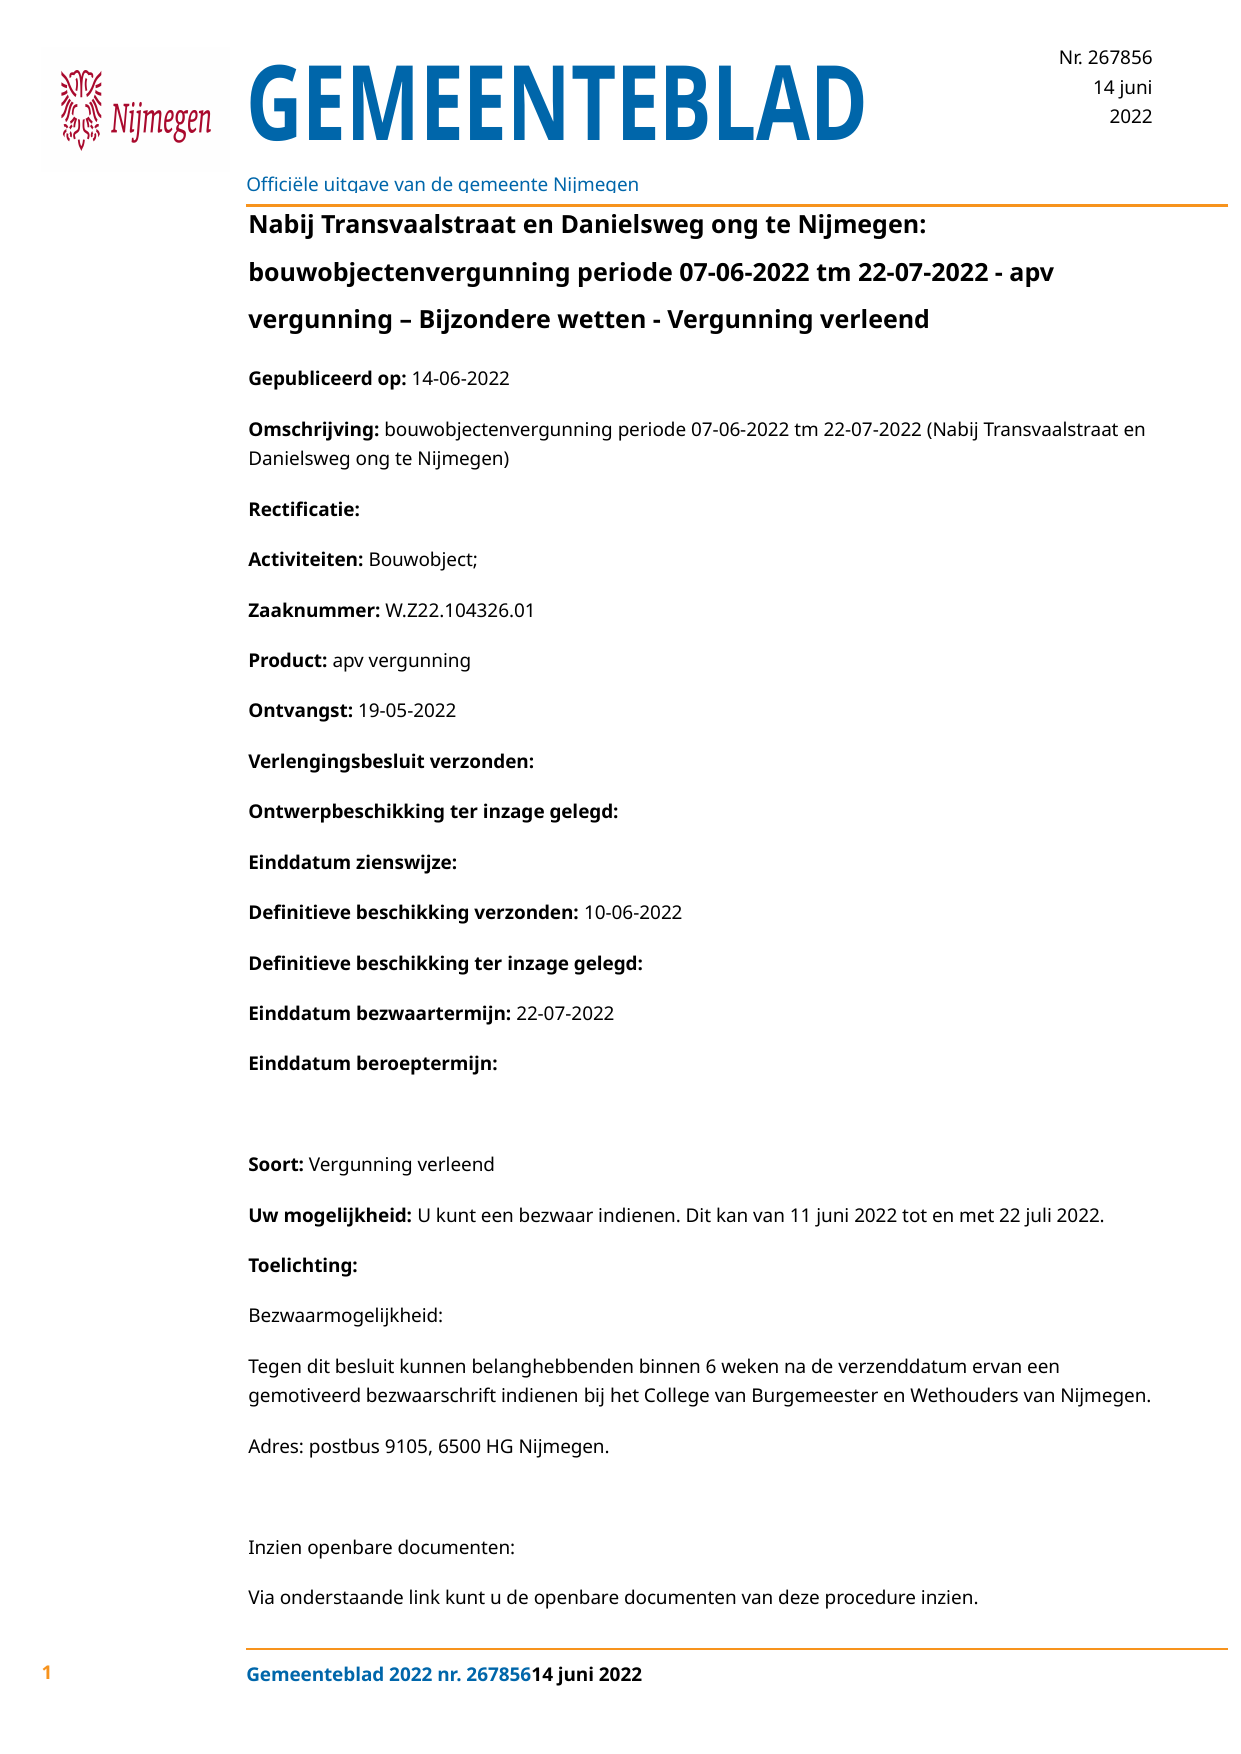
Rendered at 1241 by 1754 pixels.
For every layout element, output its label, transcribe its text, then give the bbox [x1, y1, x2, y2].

text Tegen dit besluit kunnen belanghebbenden binnen 6 weken na de verzenddatum ervan een gemotiveerd bezwaarschrift indienen bij het College van Burgemeester en Wethouders van Nijmegen. [248, 1353, 1152, 1408]
text Omschrijving: bouwobjectenvergunning periode 07-06-2022 tm 22-07-2022 (Nabij Transvaalstraat en Danielsweg ong te Nijmegen) [248, 416, 1152, 471]
text Product: apv vergunning [248, 647, 1152, 673]
text Adres: postbus 9105, 6500 HG Nijmegen. [248, 1433, 1152, 1459]
text Ontvangst: 19-05-2022 [248, 698, 1152, 723]
text Einddatum zienswijze: [248, 849, 1152, 874]
text Einddatum bezwaartermijn: 22-07-2022 [248, 1000, 1152, 1026]
text Gepubliceerd op: 14-06-2022 [248, 366, 1152, 391]
text Soort: Vergunning verleend [248, 1151, 1152, 1177]
text Verlengingsbesluit verzonden: [248, 748, 1152, 774]
text Einddatum beroeptermijn: [248, 1051, 1152, 1076]
text Via onderstaande link kunt u de openbare documenten van deze procedure inzien. [248, 1584, 1152, 1610]
text Bezwaarmogelijkheid: [248, 1303, 1152, 1328]
text Nabij Transvaalstraat en Danielsweg ong te Nijmegen: bouwobjectenvergunning periode 07-06-2022 tm 22-07-2022 - apv vergunning – Bijzondere wetten - Vergunning verleend [248, 207, 1152, 336]
text Ontwerpbeschikking ter inzage gelegd: [248, 798, 1152, 824]
text Zaaknummer: W.Z22.104326.01 [248, 597, 1152, 622]
text Inzien openbare documenten: [248, 1534, 1152, 1559]
text Toelichting: [248, 1252, 1152, 1278]
text Rectificatie: [248, 496, 1152, 522]
text Definitieve beschikking ter inzage gelegd: [248, 950, 1152, 975]
text Activiteiten: Bouwobject; [248, 546, 1152, 572]
text Uw mogelijkheid: U kunt een bezwaar indienen. Dit kan van 11 juni 2022 tot en met 22 juli 2022. [248, 1202, 1152, 1227]
picture [41, 47, 231, 172]
text Definitieve beschikking verzonden: 10-06-2022 [248, 899, 1152, 925]
